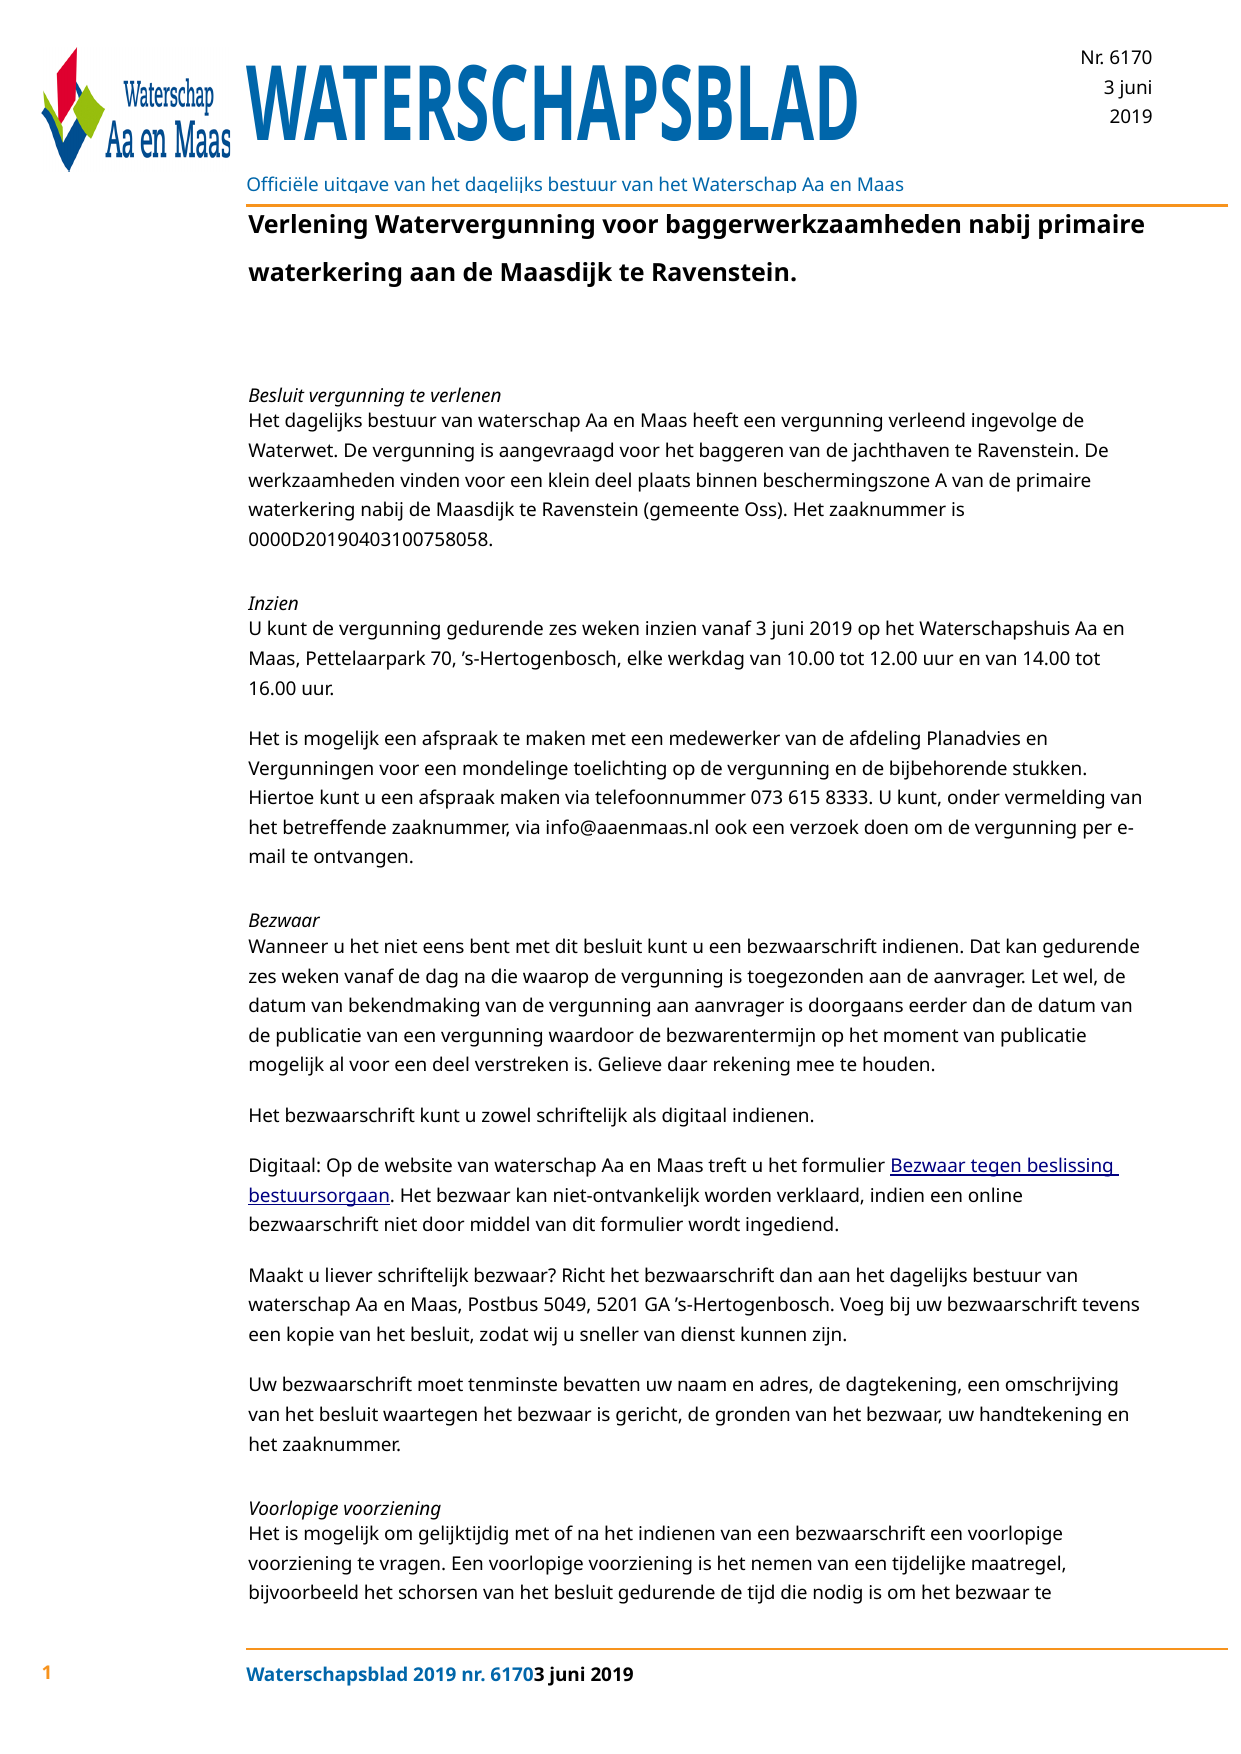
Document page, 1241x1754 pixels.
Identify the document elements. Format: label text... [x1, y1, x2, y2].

text Uw bezwaarschrift moet tenminste bevatten uw naam en adres, de dagtekening, een omschrijving van het besluit waartegen het bezwaar is gericht, de gronden van het bezwaar, uw handtekening en het zaaknummer. [248, 1372, 1152, 1456]
text Het bezwaarschrift kunt u zowel schriftelijk als digitaal indienen. [248, 1102, 1152, 1128]
text Maakt u liever schriftelijk bezwaar? Richt het bezwaarschrift dan aan het dagelijks bestuur van waterschap Aa en Maas, Postbus 5049, 5201 GA ’s-Hertogenbosch. Voeg bij uw bezwaarschrift tevens een kopie van het besluit, zodat wij u sneller van dienst kunnen zijn. [248, 1262, 1152, 1347]
text U kunt de vergunning gedurende zes weken inzien vanaf 3 juni 2019 op het Waterschapshuis Aa en Maas, Pettelaarpark 70, ’s-Hertogenbosch, elke werkdag van 10.00 tot 12.00 uur en van 14.00 tot 16.00 uur. [248, 616, 1152, 701]
text Bezwaar [248, 907, 1152, 933]
text Voorlopige voorziening [248, 1495, 1152, 1520]
text Het is mogelijk om gelijktijdig met of na het indienen van een bezwaarschrift een voorlopige voorziening te vragen. Een voorlopige voorziening is het nemen van een tijdelijke maatregel, bijvoorbeeld het schorsen van het besluit gedurende de tijd die nodig is om het bezwaar te [248, 1520, 1152, 1605]
text Het is mogelijk een afspraak te maken met een medewerker van de afdeling Planadvies en Vergunningen voor een mondelinge toelichting op de vergunning en de bijbehorende stukken. Hiertoe kunt u een afspraak maken via telefoonnummer 073 615 8333. U kunt, onder vermelding van het betreffende zaaknummer, via info@aaenmaas.nl ook een verzoek doen om de vergunning per e-mail te ontvangen. [248, 725, 1152, 869]
text Het dagelijks bestuur van waterschap Aa en Maas heeft een vergunning verleend ingevolge de Waterwet. De vergunning is aangevraagd voor het baggeren van de jachthaven te Ravenstein. De werkzaamheden vinden voor een klein deel plaats binnen beschermingszone A van de primaire waterkering nabij de Maasdijk te Ravenstein (gemeente Oss). Het zaaknummer is 0000D20190403100758058. [248, 408, 1152, 552]
text Inzien [248, 590, 1152, 616]
text Besluit vergunning te verlenen [248, 382, 1152, 408]
text Wanneer u het niet eens bent met dit besluit kunt u een bezwaarschrift indienen. Dat kan gedurende zes weken vanaf de dag na die waarop de vergunning is toegezonden aan de aanvrager. Let wel, de datum van bekendmaking van de vergunning aan aanvrager is doorgaans eerder dan de datum van de publicatie van een vergunning waardoor de bezwarentermijn op het moment van publicatie mogelijk al voor een deel verstreken is. Gelieve daar rekening mee te houden. [248, 933, 1152, 1077]
text Verlening Watervergunning voor baggerwerkzaamheden nabij primaire waterkering aan de Maasdijk te Ravenstein. [248, 207, 1152, 288]
picture [41, 47, 231, 172]
text Digitaal: Op de website van waterschap Aa en Maas treft u het formulier Bezwaar tegen beslissing bestuursorgaan. Het bezwaar kan niet-ontvankelijk worden verklaard, indien een online bezwaarschrift niet door middel van dit formulier wordt ingediend. [248, 1152, 1152, 1237]
